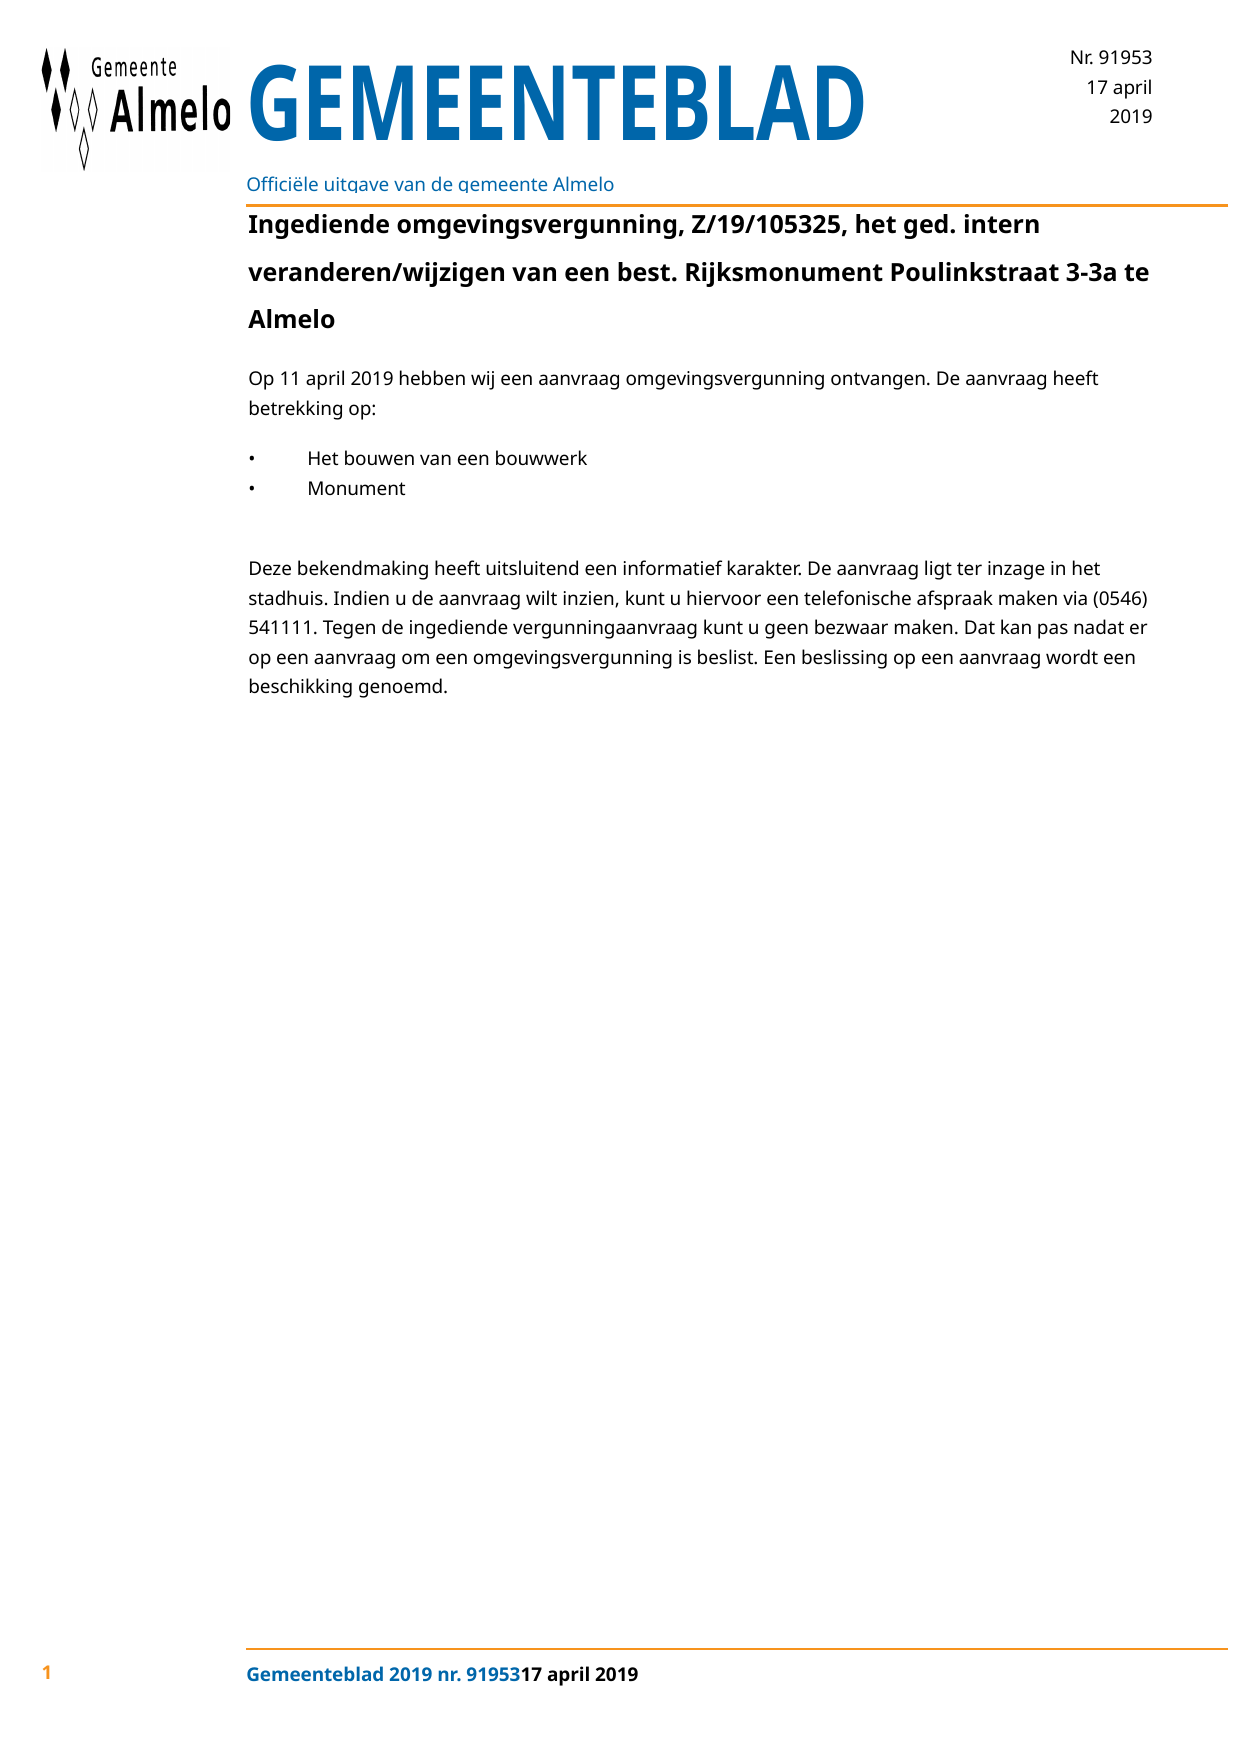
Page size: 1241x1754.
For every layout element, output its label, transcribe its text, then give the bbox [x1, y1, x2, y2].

text Ingediende omgevingsvergunning, Z/19/105325, het ged. intern veranderen/wijzigen van een best. Rijksmonument Poulinkstraat 3-3a te Almelo [248, 207, 1152, 336]
list Monument [248, 475, 1152, 501]
text Deze bekendmaking heeft uitsluitend een informatief karakter. De aanvraag ligt ter inzage in het stadhuis. Indien u de aanvraag wilt inzien, kunt u hiervoor een telefonische afspraak maken via (0546) 541111. Tegen de ingediende vergunningaanvraag kunt u geen bezwaar maken. Dat kan pas nadat er op een aanvraag om een omgevingsvergunning is beslist. Een beslissing op een aanvraag wordt een beschikking genoemd. [248, 555, 1152, 699]
list Het bouwen van een bouwwerk [248, 446, 1152, 471]
picture [41, 47, 231, 172]
text Op 11 april 2019 hebben wij een aanvraag omgevingsvergunning ontvangen. De aanvraag heeft betrekking op: [248, 366, 1152, 421]
